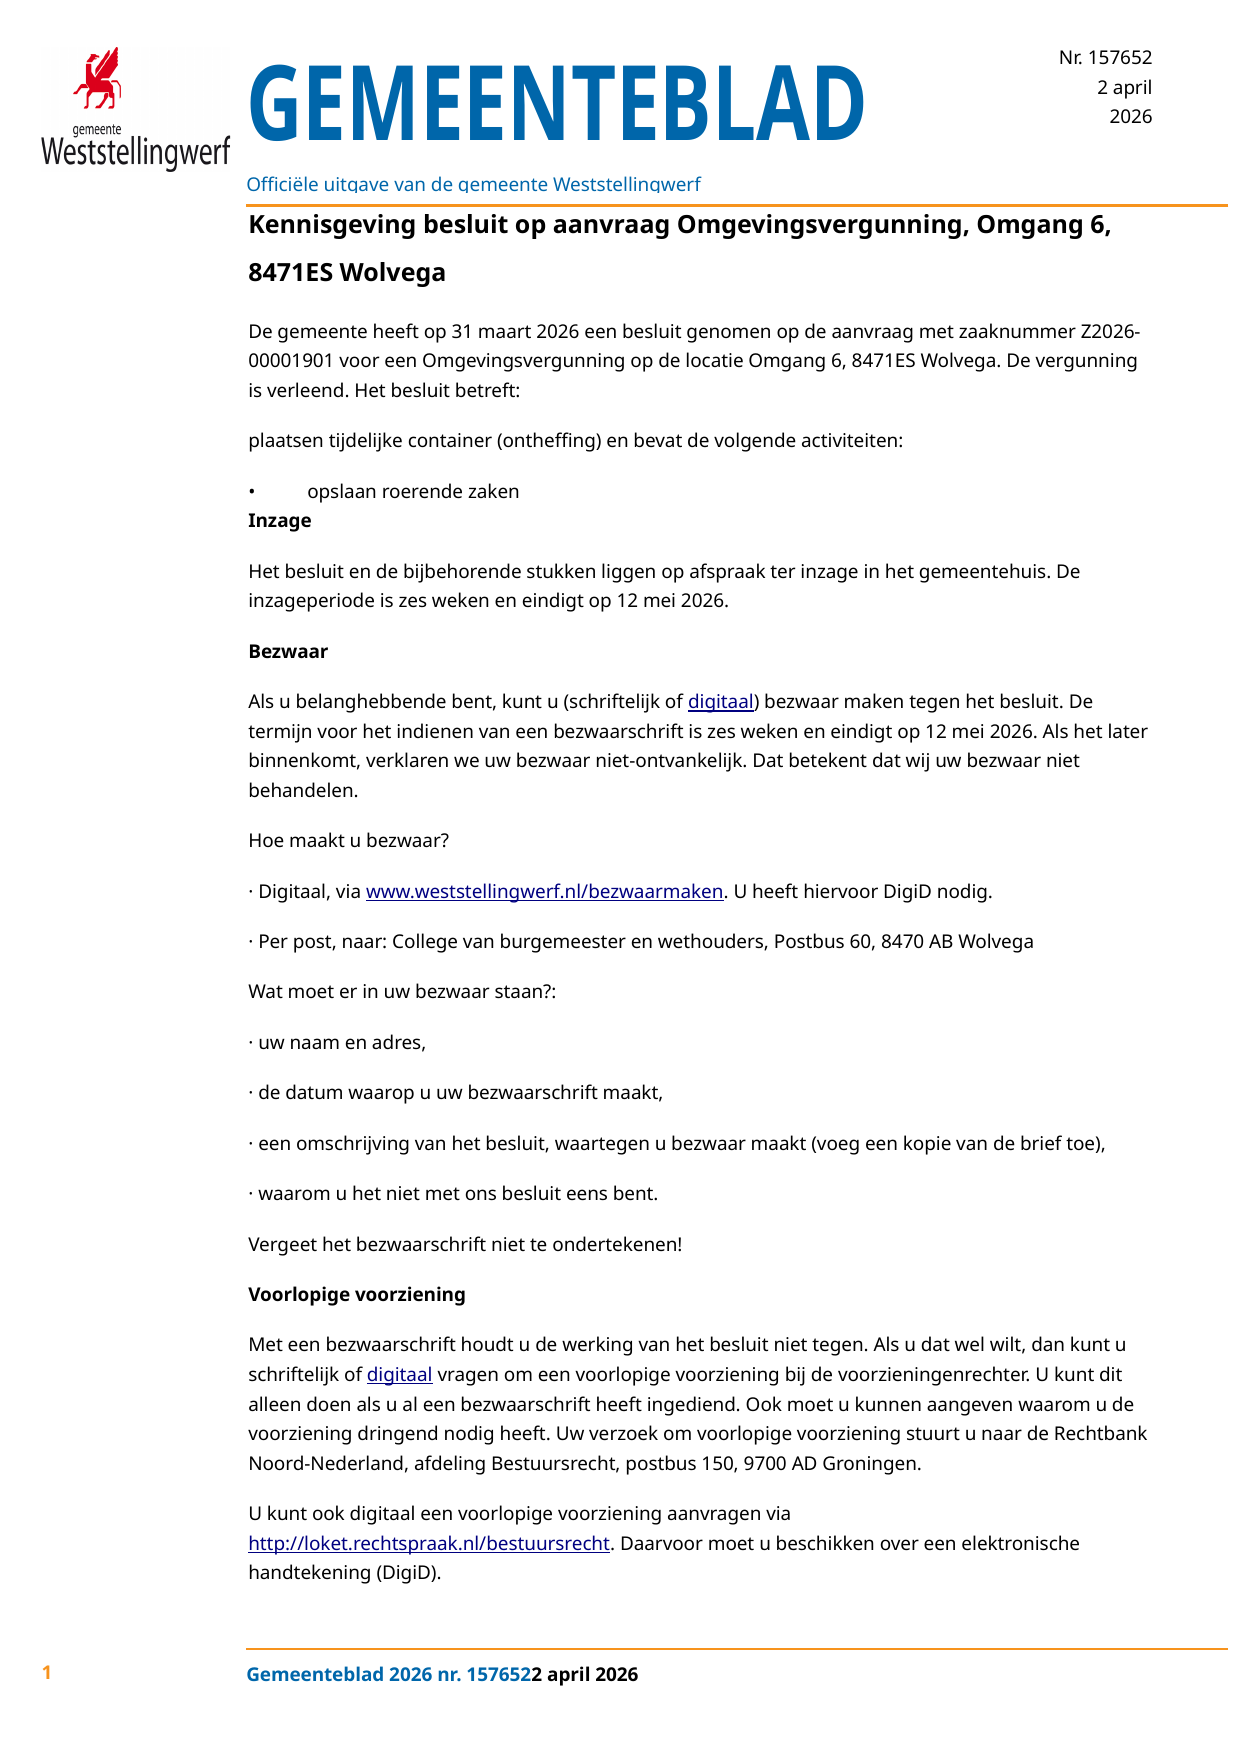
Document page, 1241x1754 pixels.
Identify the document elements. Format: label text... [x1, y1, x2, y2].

text · Digitaal, via www.weststellingwerf.nl/bezwaarmaken. U heeft hiervoor DigiD nodig. [248, 878, 1152, 904]
text U kunt ook digitaal een voorlopige voorziening aanvragen via http://loket.rechtspraak.nl/bestuursrecht. Daarvoor moet u beschikken over een elektronische handtekening (DigiD). [248, 1500, 1152, 1585]
picture [41, 47, 231, 172]
text De gemeente heeft op 31 maart 2026 een besluit genomen op de aanvraag met zaaknummer Z2026-00001901 voor een Omgevingsvergunning op de locatie Omgang 6, 8471ES Wolvega. De vergunning is verleend. Het besluit betreft: [248, 318, 1152, 403]
text · de datum waarop u uw bezwaarschrift maakt, [248, 1079, 1152, 1105]
text Het besluit en de bijbehorende stukken liggen op afspraak ter inzage in het gemeentehuis. De inzageperiode is zes weken en eindigt op 12 mei 2026. [248, 558, 1152, 613]
text Inzage [248, 507, 1152, 533]
text Hoe maakt u bezwaar? [248, 827, 1152, 853]
text · Per post, naar: College van burgemeester en wethouders, Postbus 60, 8470 AB Wolvega [248, 928, 1152, 954]
text Wat moet er in uw bezwaar staan?: [248, 979, 1152, 1004]
text Kennisgeving besluit op aanvraag Omgevingsvergunning, Omgang 6, 8471ES Wolvega [248, 207, 1152, 288]
text Bezwaar [248, 638, 1152, 664]
text Vergeet het bezwaarschrift niet te ondertekenen! [248, 1231, 1152, 1257]
text Als u belanghebbende bent, kunt u (schriftelijk of digitaal) bezwaar maken tegen het besluit. De termijn voor het indienen van een bezwaarschrift is zes weken en eindigt op 12 mei 2026. Als het later binnenkomt, verklaren we uw bezwaar niet-ontvankelijk. Dat betekent dat wij uw bezwaar niet behandelen. [248, 688, 1152, 803]
text · een omschrijving van het besluit, waartegen u bezwaar maakt (voeg een kopie van de brief toe), [248, 1130, 1152, 1156]
text plaatsen tijdelijke container (ontheffing) en bevat de volgende activiteiten: [248, 427, 1152, 453]
text · waarom u het niet met ons besluit eens bent. [248, 1180, 1152, 1206]
list opslaan roerende zaken [248, 478, 1152, 504]
text Met een bezwaarschrift houdt u de werking van het besluit niet tegen. Als u dat wel wilt, dan kunt u schriftelijk of digitaal vragen om een voorlopige voorziening bij de voorzieningenrechter. U kunt dit alleen doen als u al een bezwaarschrift heeft ingediend. Ook moet u kunnen aangeven waarom u de voorziening dringend nodig heeft. Uw verzoek om voorlopige voorziening stuurt u naar de Rechtbank Noord-Nederland, afdeling Bestuursrecht, postbus 150, 9700 AD Groningen. [248, 1332, 1152, 1476]
text · uw naam en adres, [248, 1029, 1152, 1055]
text Voorlopige voorziening [248, 1281, 1152, 1307]
